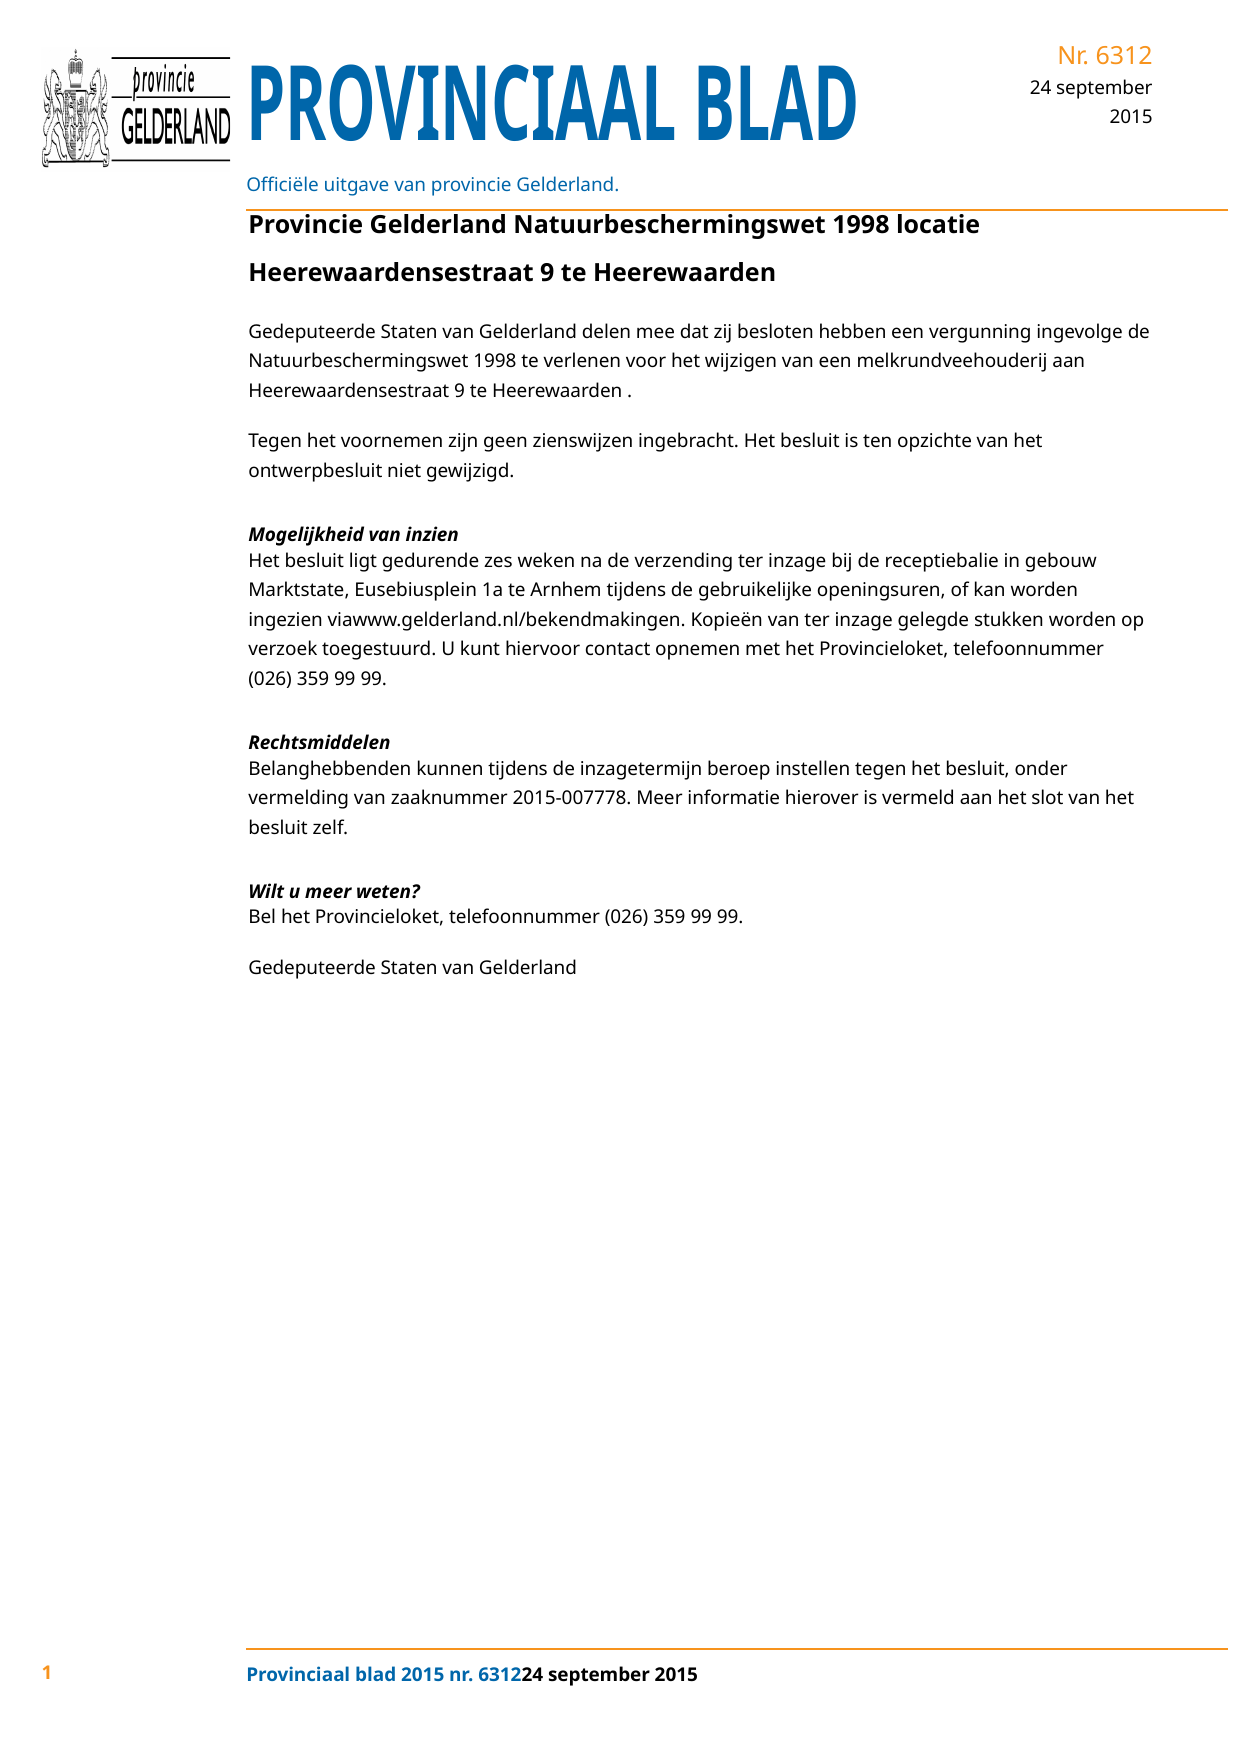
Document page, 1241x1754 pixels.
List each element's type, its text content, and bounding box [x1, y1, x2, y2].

text Gedeputeerde Staten van Gelderland [248, 954, 1152, 980]
text Rechtsmiddelen [248, 729, 1152, 755]
text Tegen het voornemen zijn geen zienswijzen ingebracht. Het besluit is ten opzichte van het ontwerpbesluit niet gewijzigd. [248, 427, 1152, 483]
text Gedeputeerde Staten van Gelderland delen mee dat zij besloten hebben een vergunning ingevolge de Natuurbeschermingswet 1998 te verlenen voor het wijzigen van een melkrundveehouderij aan Heerewaardensestraat 9 te Heerewaarden . [248, 318, 1152, 403]
text Belanghebbenden kunnen tijdens de inzagetermijn beroep instellen tegen het besluit, onder vermelding van zaaknummer 2015-007778. Meer informatie hierover is vermeld aan het slot van het besluit zelf. [248, 755, 1152, 840]
text Het besluit ligt gedurende zes weken na de verzending ter inzage bij de receptiebalie in gebouw Marktstate, Eusebiusplein 1a te Arnhem tijdens de gebruikelijke openingsuren, of kan worden ingezien viawww.gelderland.nl/bekendmakingen. Kopieën van ter inzage gelegde stukken worden op verzoek toegestuurd. U kunt hiervoor contact opnemen met het Provincieloket, telefoonnummer (026) 359 99 99. [248, 547, 1152, 691]
picture [41, 47, 231, 172]
text Wilt u meer weten? [248, 878, 1152, 904]
text Provincie Gelderland Natuurbeschermingswet 1998 locatie Heerewaardensestraat 9 te Heerewaarden [248, 211, 1152, 288]
text Bel het Provincieloket, telefoonnummer (026) 359 99 99. [248, 904, 1152, 929]
text Mogelijkheid van inzien [248, 521, 1152, 547]
